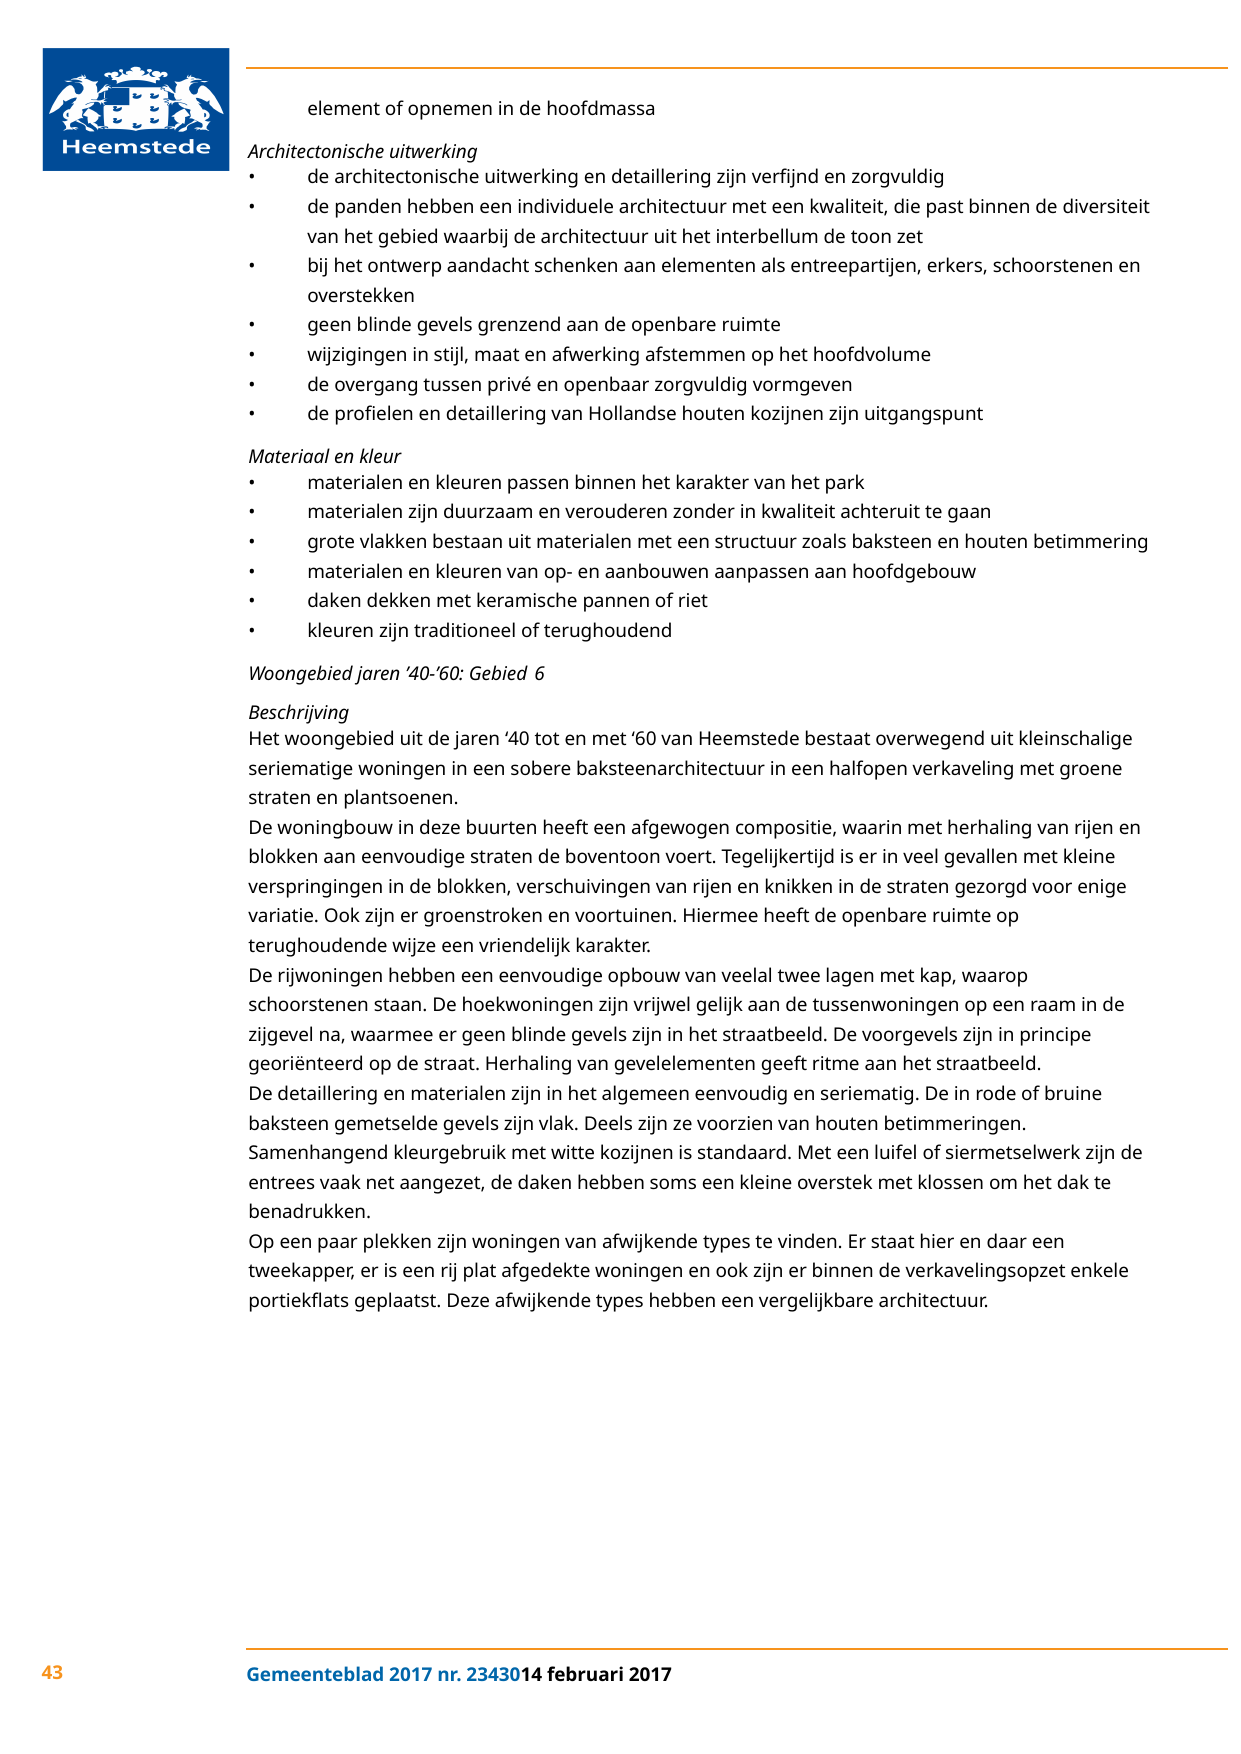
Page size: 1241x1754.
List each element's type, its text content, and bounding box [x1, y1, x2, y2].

list materialen en kleuren passen binnen het karakter van het park [248, 469, 1152, 495]
text Architectonische uitwerking [248, 138, 1152, 164]
list bij het ontwerp aandacht schenken aan elementen als entreepartijen, erkers, schoorstenen en overstekken [248, 252, 1152, 308]
list element of opnemen in de hoofdmassa [248, 95, 1152, 121]
text Woongebied jaren ’40-’60: Gebied 6 [248, 660, 1152, 686]
list de architectonische uitwerking en detaillering zijn verfijnd en zorgvuldig [248, 164, 1152, 189]
text Materiaal en kleur [248, 443, 1152, 469]
list grote vlakken bestaan uit materialen met een structuur zoals baksteen en houten betimmering [248, 528, 1152, 554]
list de panden hebben een individuele architectuur met een kwaliteit, die past binnen de diversiteit van het gebied waarbij de architectuur uit het interbellum de toon zet [248, 193, 1152, 248]
list wijzigingen in stijl, maat en afwerking afstemmen op het hoofdvolume [248, 341, 1152, 367]
text De detaillering en materialen zijn in het algemeen eenvoudig en seriematig. De in rode of bruine baksteen gemetselde gevels zijn vlak. Deels zijn ze voorzien van houten betimmeringen. Samenhangend kleurgebruik met witte kozijnen is standaard. Met een luifel of siermetselwerk zijn de entrees vaak net aangezet, de daken hebben soms een kleine overstek met klossen om het dak te benadrukken. [248, 1080, 1152, 1224]
text Beschrijving [248, 699, 1152, 725]
text Het woongebied uit de jaren ‘40 tot en met ‘60 van Heemstede bestaat overwegend uit kleinschalige seriematige woningen in een sobere baksteenarchitectuur in een halfopen verkaveling met groene straten en plantsoenen. [248, 725, 1152, 810]
list materialen en kleuren van op- en aanbouwen aanpassen aan hoofdgebouw [248, 558, 1152, 584]
picture [41, 47, 231, 172]
list geen blinde gevels grenzend aan de openbare ruimte [248, 312, 1152, 337]
list materialen zijn duurzaam en verouderen zonder in kwaliteit achteruit te gaan [248, 499, 1152, 524]
text De woningbouw in deze buurten heeft een afgewogen compositie, waarin met herhaling van rijen en blokken aan eenvoudige straten de boventoon voert. Tegelijkertijd is er in veel gevallen met kleine verspringingen in de blokken, verschuivingen van rijen en knikken in de straten gezorgd voor enige variatie. Ook zijn er groenstroken en voortuinen. Hiermee heeft de openbare ruimte op terughoudende wijze een vriendelijk karakter. [248, 814, 1152, 958]
text De rijwoningen hebben een eenvoudige opbouw van veelal twee lagen met kap, waarop schoorstenen staan. De hoekwoningen zijn vrijwel gelijk aan de tussenwoningen op een raam in de zijgevel na, waarmee er geen blinde gevels zijn in het straatbeeld. De voorgevels zijn in principe georiënteerd op de straat. Herhaling van gevelelementen geeft ritme aan het straatbeeld. [248, 962, 1152, 1076]
list de profielen en detaillering van Hollandse houten kozijnen zijn uitgangspunt [248, 400, 1152, 426]
list kleuren zijn traditioneel of terughoudend [248, 617, 1152, 643]
text Op een paar plekken zijn woningen van afwijkende types te vinden. Er staat hier en daar een tweekapper, er is een rij plat afgedekte woningen en ook zijn er binnen de verkavelingsopzet enkele portiekflats geplaatst. Deze afwijkende types hebben een vergelijkbare architectuur. [248, 1228, 1152, 1313]
list daken dekken met keramische pannen of riet [248, 587, 1152, 613]
list de overgang tussen privé en openbaar zorgvuldig vormgeven [248, 371, 1152, 396]
